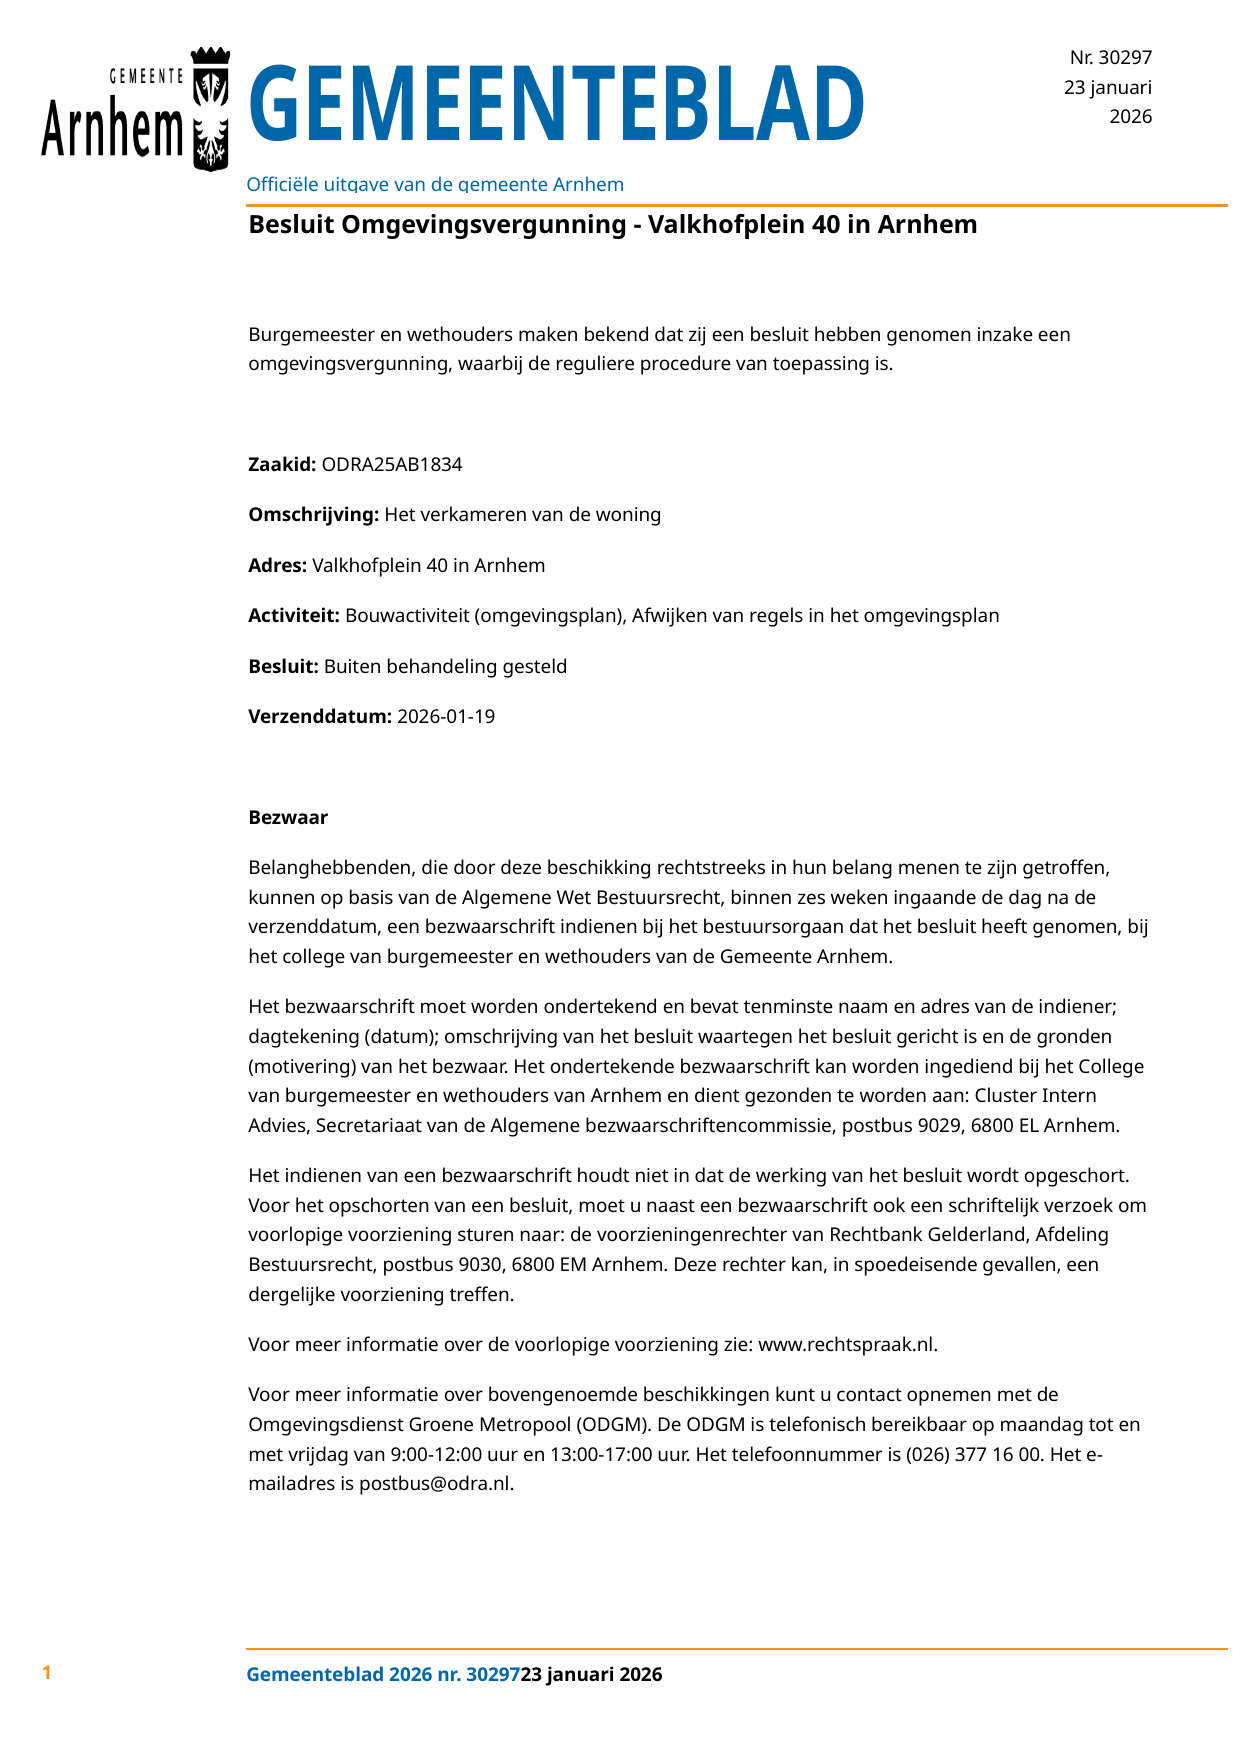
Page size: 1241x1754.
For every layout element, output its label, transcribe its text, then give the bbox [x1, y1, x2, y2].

text Het indienen van een bezwaarschrift houdt niet in dat de werking van het besluit wordt opgeschort. Voor het opschorten van een besluit, moet u naast een bezwaarschrift ook een schriftelijk verzoek om voorlopige voorziening sturen naar: de voorzieningenrechter van Rechtbank Gelderland, Afdeling Bestuursrecht, postbus 9030, 6800 EM Arnhem. Deze rechter kan, in spoedeisende gevallen, een dergelijke voorziening treffen. [248, 1162, 1152, 1306]
text Omschrijving: Het verkameren van de woning [248, 502, 1152, 527]
text Besluit: Buiten behandeling gesteld [248, 653, 1152, 678]
text Zaakid: ODRA25AB1834 [248, 451, 1152, 477]
text Bezwaar [248, 804, 1152, 830]
text Besluit Omgevingsvergunning - Valkhofplein 40 in Arnhem [248, 207, 1152, 241]
text Voor meer informatie over de voorlopige voorziening zie: www.rechtspraak.nl. [248, 1331, 1152, 1357]
text Burgemeester en wethouders maken bekend dat zij een besluit hebben genomen inzake een omgevingsvergunning, waarbij de reguliere procedure van toepassing is. [248, 321, 1152, 376]
text Activiteit: Bouwactiviteit (omgevingsplan), Afwijken van regels in het omgevingsplan [248, 602, 1152, 628]
picture [41, 47, 231, 172]
text Voor meer informatie over bovengenoemde beschikkingen kunt u contact opnemen met de Omgevingsdienst Groene Metropool (ODGM). De ODGM is telefonisch bereikbaar op maandag tot en met vrijdag van 9:00-12:00 uur en 13:00-17:00 uur. Het telefoonnummer is (026) 377 16 00. Het e-mailadres is postbus@odra.nl. [248, 1382, 1152, 1496]
text Belanghebbenden, die door deze beschikking rechtstreeks in hun belang menen te zijn getroffen, kunnen op basis van de Algemene Wet Bestuursrecht, binnen zes weken ingaande de dag na de verzenddatum, een bezwaarschrift indienen bij het bestuursorgaan dat het besluit heeft genomen, bij het college van burgemeester en wethouders van de Gemeente Arnhem. [248, 854, 1152, 969]
text Het bezwaarschrift moet worden ondertekend en bevat tenminste naam en adres van de indiener; dagtekening (datum); omschrijving van het besluit waartegen het besluit gericht is en de gronden (motivering) van het bezwaar. Het ondertekende bezwaarschrift kan worden ingediend bij het College van burgemeester en wethouders van Arnhem en dient gezonden te worden aan: Cluster Intern Advies, Secretariaat van de Algemene bezwaarschriftencommissie, postbus 9029, 6800 EL Arnhem. [248, 994, 1152, 1138]
text Adres: Valkhofplein 40 in Arnhem [248, 552, 1152, 578]
text Verzenddatum: 2026-01-19 [248, 703, 1152, 729]
